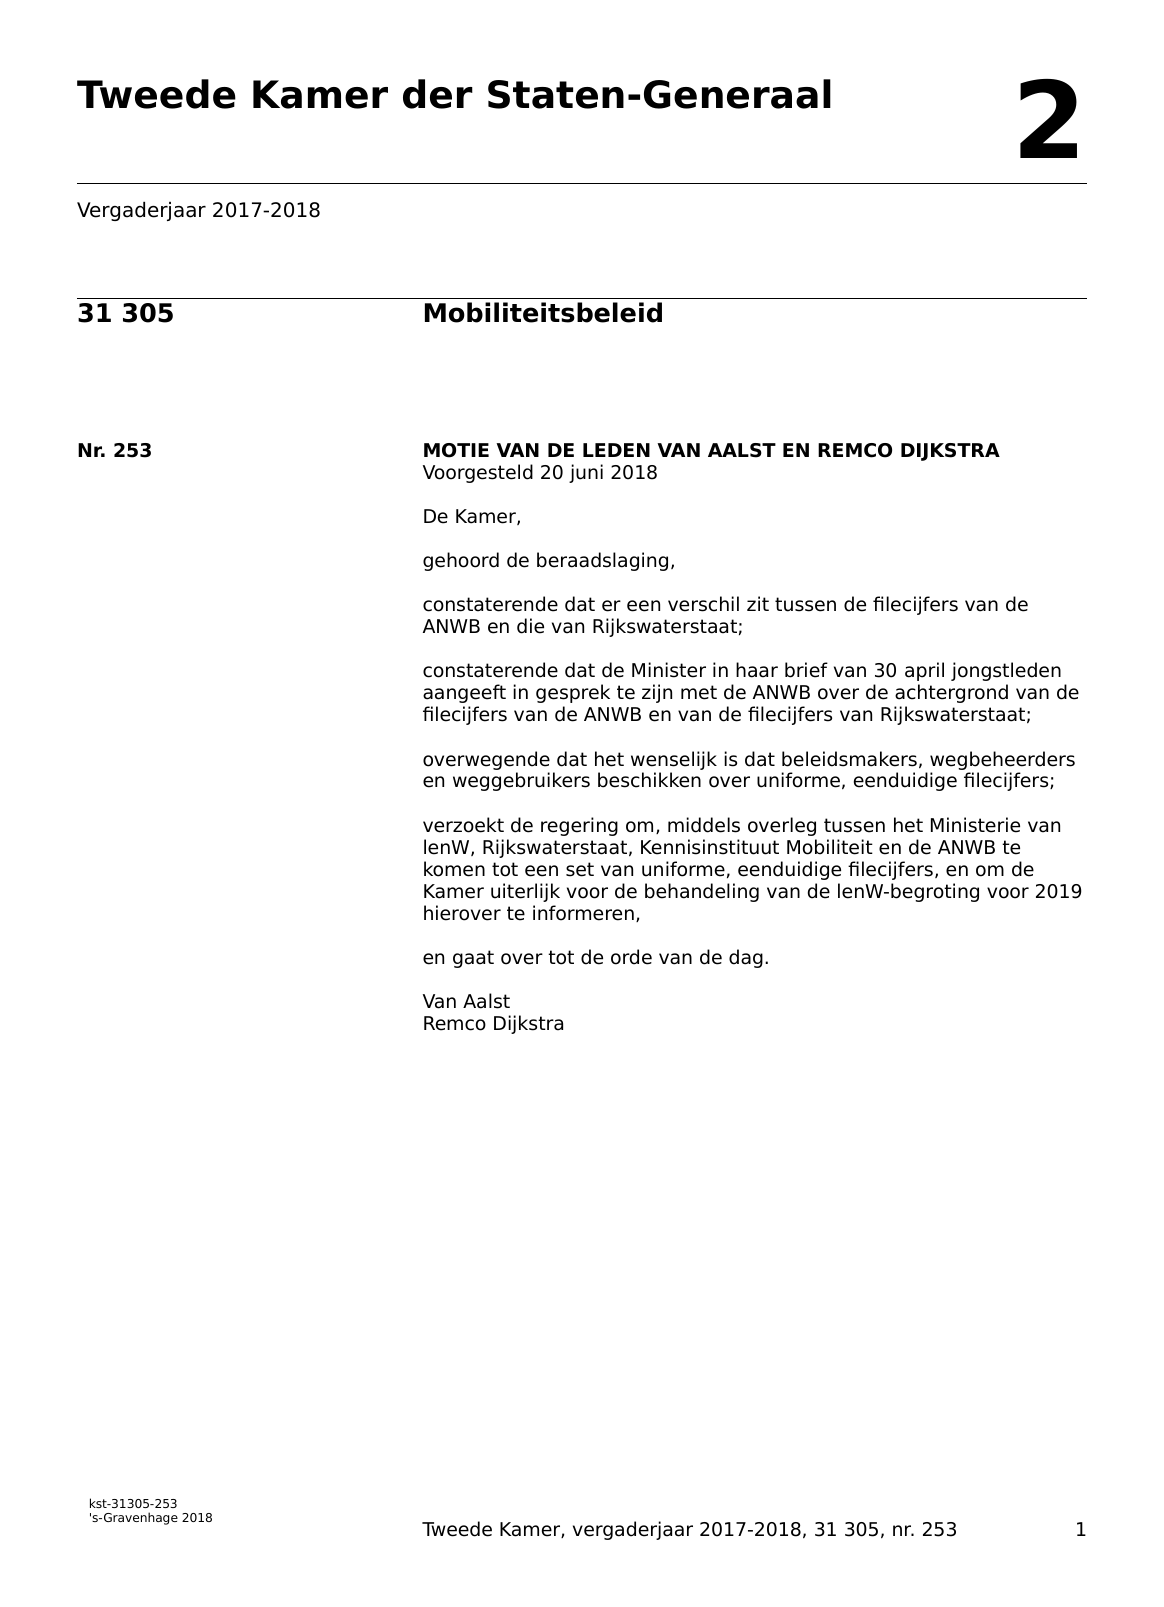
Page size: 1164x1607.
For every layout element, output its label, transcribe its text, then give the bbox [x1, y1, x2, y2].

text constaterende dat de Minister in haar brief van 30 april jongstleden aangeeft in gesprek te zijn met de ANWB over de achtergrond van de filecijfers van de ANWB en van de filecijfers van Rijkswaterstaat; [422, 660, 1087, 726]
text 's-Gravenhage 2018 [88, 1511, 323, 1525]
table_header Tweede Kamer der Staten-Generaal [77, 59, 886, 183]
subtitle 31 305 Mobiliteitsbeleid [77, 299, 1087, 329]
text Van Aalst [422, 991, 1087, 1013]
text Voorgesteld 20 juni 2018 [422, 462, 1087, 484]
text constaterende dat er een verschil zit tussen de filecijfers van de ANWB en die van Rijkswaterstaat; [422, 594, 1087, 638]
text gehoord de beraadslaging, [422, 550, 1087, 572]
text Remco Dijkstra [422, 1013, 1087, 1035]
table_header 2 [886, 59, 1087, 183]
text en gaat over tot de orde van de dag. [422, 947, 1087, 969]
text overwegende dat het wenselijk is dat beleidsmakers, wegbeheerders en weggebruikers beschikken over uniforme, eenduidige filecijfers; [422, 748, 1087, 792]
text kst-31305-253 [88, 1497, 323, 1511]
table_cell Vergaderjaar 2017-2018 [77, 184, 1087, 298]
text De Kamer, [422, 506, 1087, 528]
text verzoekt de regering om, middels overleg tussen het Ministerie van lenW, Rijkswaterstaat, Kennisinstituut Mobiliteit en de ANWB te komen tot een set van uniforme, eenduidige filecijfers, en om de Kamer uiterlijk voor de behandeling van de lenW-begroting voor 2019 hierover te informeren, [422, 814, 1087, 924]
subtitle Nr. 253 MOTIE VAN DE LEDEN VAN AALST EN REMCO DIJKSTRA [77, 440, 1087, 462]
